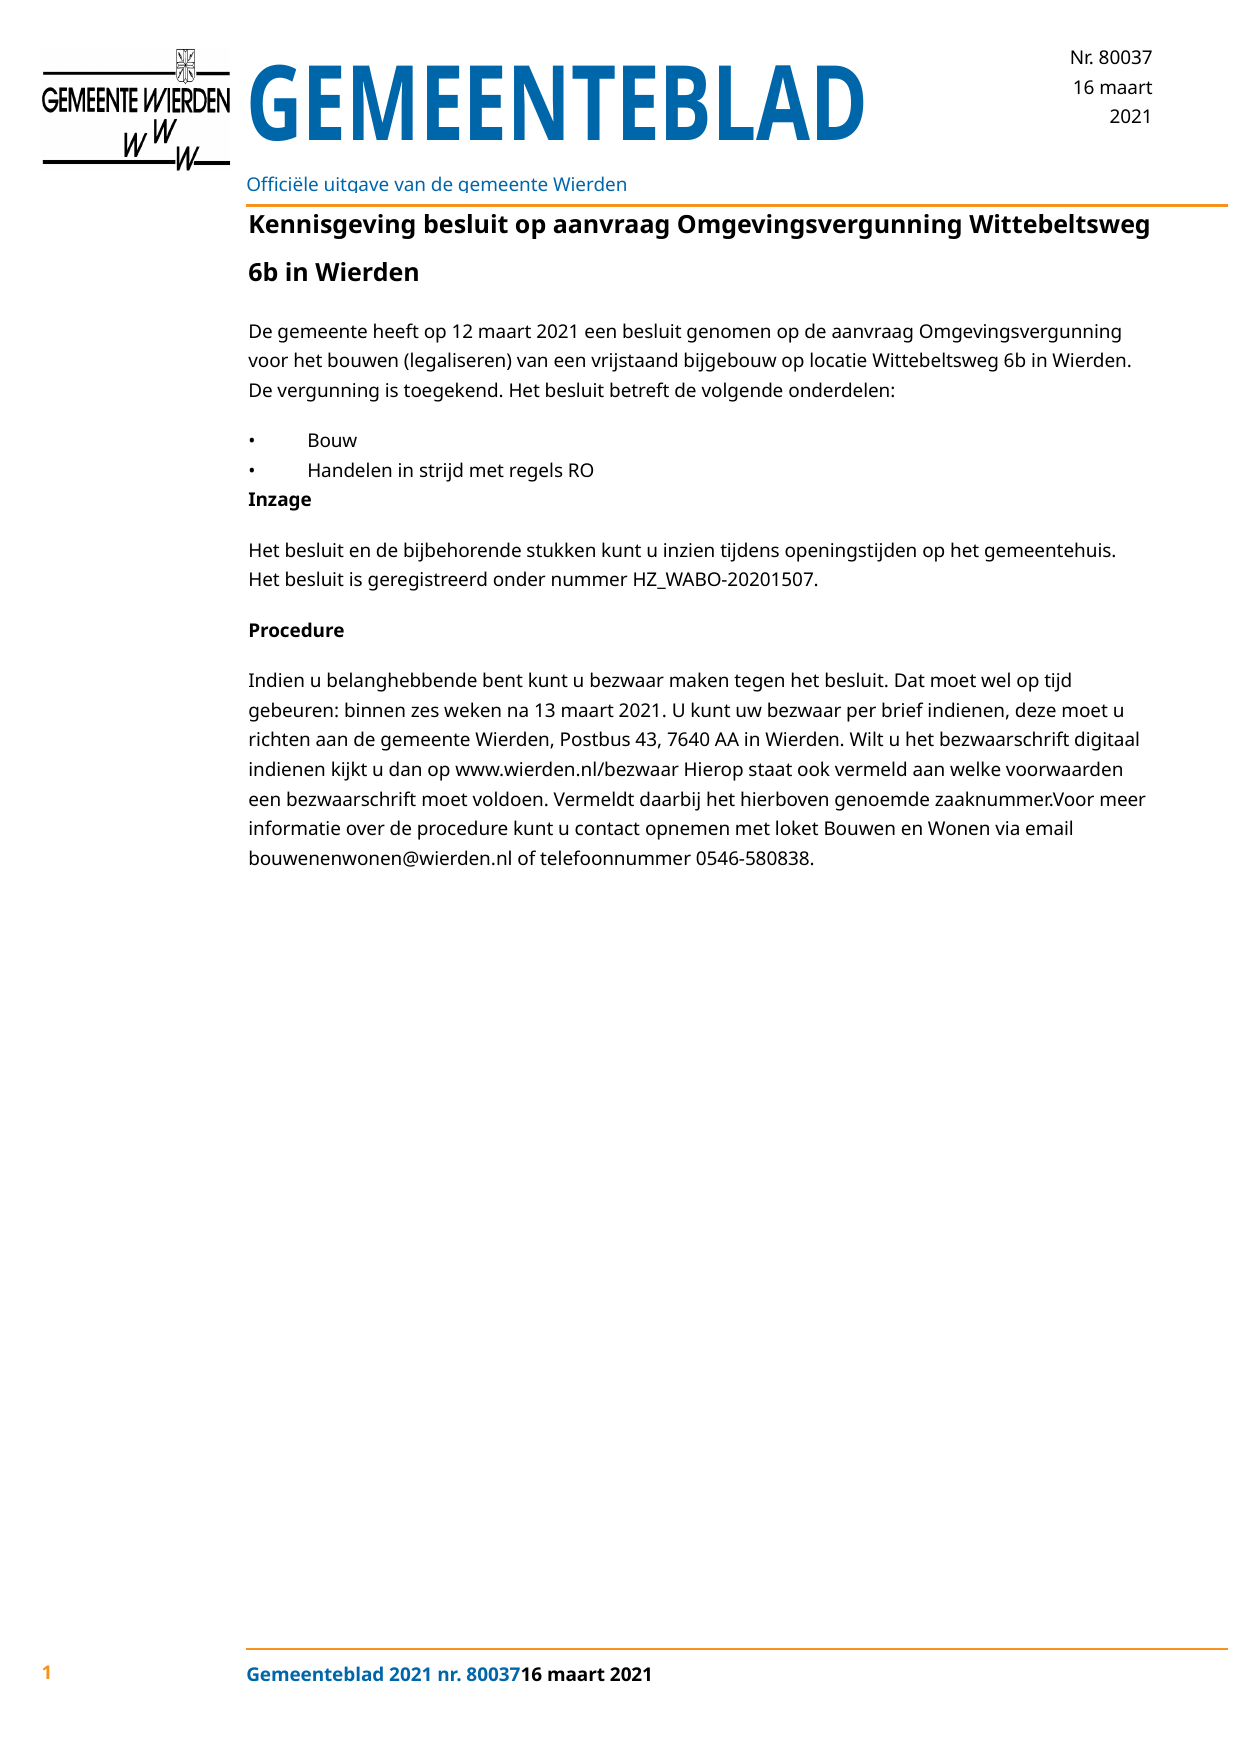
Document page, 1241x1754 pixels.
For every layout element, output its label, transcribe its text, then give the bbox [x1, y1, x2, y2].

picture [41, 47, 231, 172]
text Het besluit en de bijbehorende stukken kunt u inzien tijdens openingstijden op het gemeentehuis. Het besluit is geregistreerd onder nummer HZ_WABO-20201507. [248, 537, 1152, 592]
text De gemeente heeft op 12 maart 2021 een besluit genomen op de aanvraag Omgevingsvergunning voor het bouwen (legaliseren) van een vrijstaand bijgebouw op locatie Wittebeltsweg 6b in Wierden. De vergunning is toegekend. Het besluit betreft de volgende onderdelen: [248, 318, 1152, 403]
text Kennisgeving besluit op aanvraag Omgevingsvergunning Wittebeltsweg 6b in Wierden [248, 207, 1152, 288]
text Indien u belanghebbende bent kunt u bezwaar maken tegen het besluit. Dat moet wel op tijd gebeuren: binnen zes weken na 13 maart 2021. U kunt uw bezwaar per brief indienen, deze moet u richten aan de gemeente Wierden, Postbus 43, 7640 AA in Wierden. Wilt u het bezwaarschrift digitaal indienen kijkt u dan op www.wierden.nl/bezwaar Hierop staat ook vermeld aan welke voorwaarden een bezwaarschrift moet voldoen. Vermeldt daarbij het hierboven genoemde zaaknummer.Voor meer informatie over de procedure kunt u contact opnemen met loket Bouwen en Wonen via email bouwenenwonen@wierden.nl of telefoonnummer 0546-580838. [248, 667, 1152, 871]
text Inzage [248, 487, 1152, 512]
list Handelen in strijd met regels RO [248, 457, 1152, 483]
list Bouw [248, 427, 1152, 453]
text Procedure [248, 617, 1152, 643]
